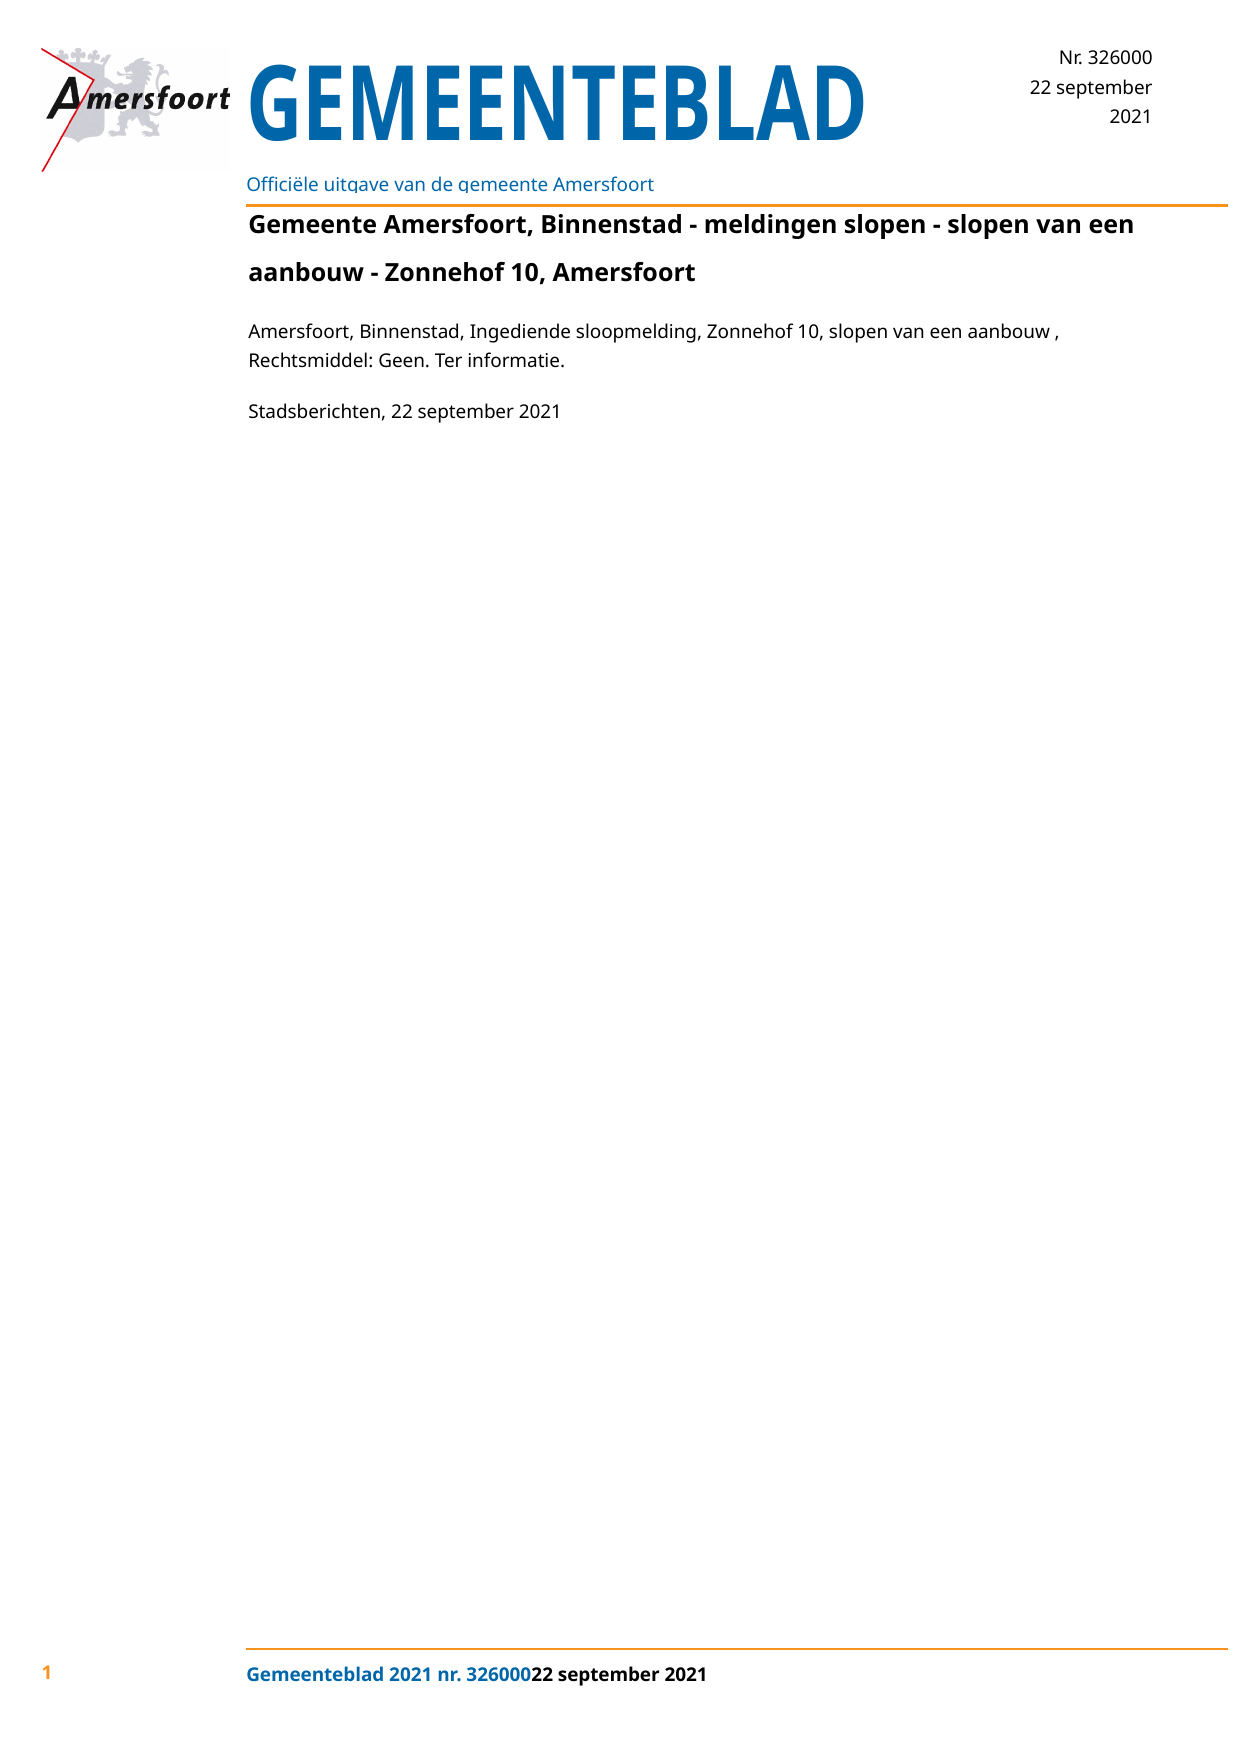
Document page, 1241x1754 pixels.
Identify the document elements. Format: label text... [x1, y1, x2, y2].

text Gemeente Amersfoort, Binnenstad - meldingen slopen - slopen van een aanbouw - Zonnehof 10, Amersfoort [248, 207, 1152, 288]
picture [41, 47, 231, 172]
text Amersfoort, Binnenstad, Ingediende sloopmelding, Zonnehof 10, slopen van een aanbouw , Rechtsmiddel: Geen. Ter informatie. [248, 318, 1152, 373]
text Stadsberichten, 22 september 2021 [248, 398, 1152, 424]
